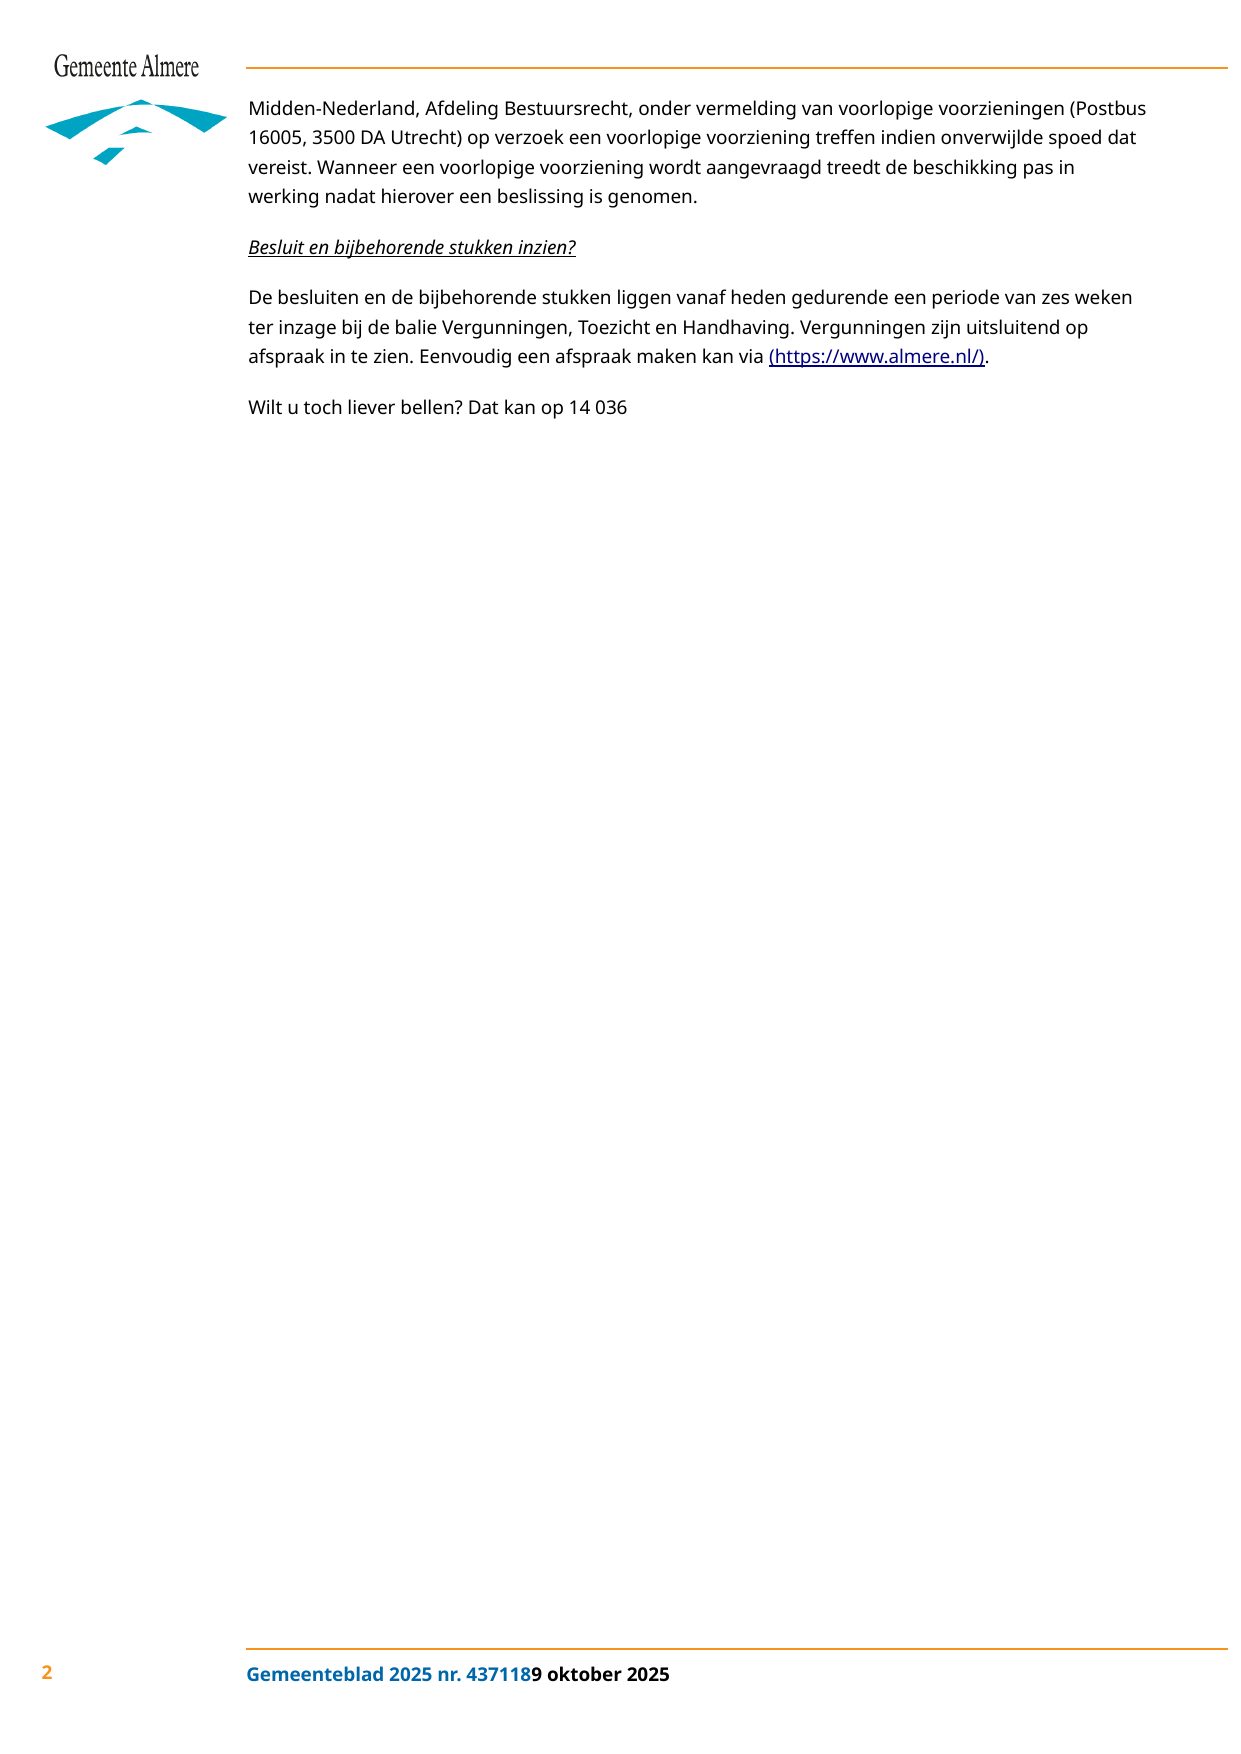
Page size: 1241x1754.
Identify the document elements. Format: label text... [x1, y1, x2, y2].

text Besluit en bijbehorende stukken inzien? [248, 234, 1152, 260]
text Midden-Nederland, Afdeling Bestuursrecht, onder vermelding van voorlopige voorzieningen (Postbus 16005, 3500 DA Utrecht) op verzoek een voorlopige voorziening treffen indien onverwijlde spoed dat vereist. Wanneer een voorlopige voorziening wordt aangevraagd treedt de beschikking pas in werking nadat hierover een beslissing is genomen. [248, 95, 1152, 209]
text De besluiten en de bijbehorende stukken liggen vanaf heden gedurende een periode van zes weken ter inzage bij de balie Vergunningen, Toezicht en Handhaving. Vergunningen zijn uitsluitend op afspraak in te zien. Eenvoudig een afspraak maken kan via (https://www.almere.nl/). [248, 284, 1152, 369]
text Wilt u toch liever bellen? Dat kan op 14 036 [248, 394, 1152, 420]
picture [41, 47, 231, 172]
